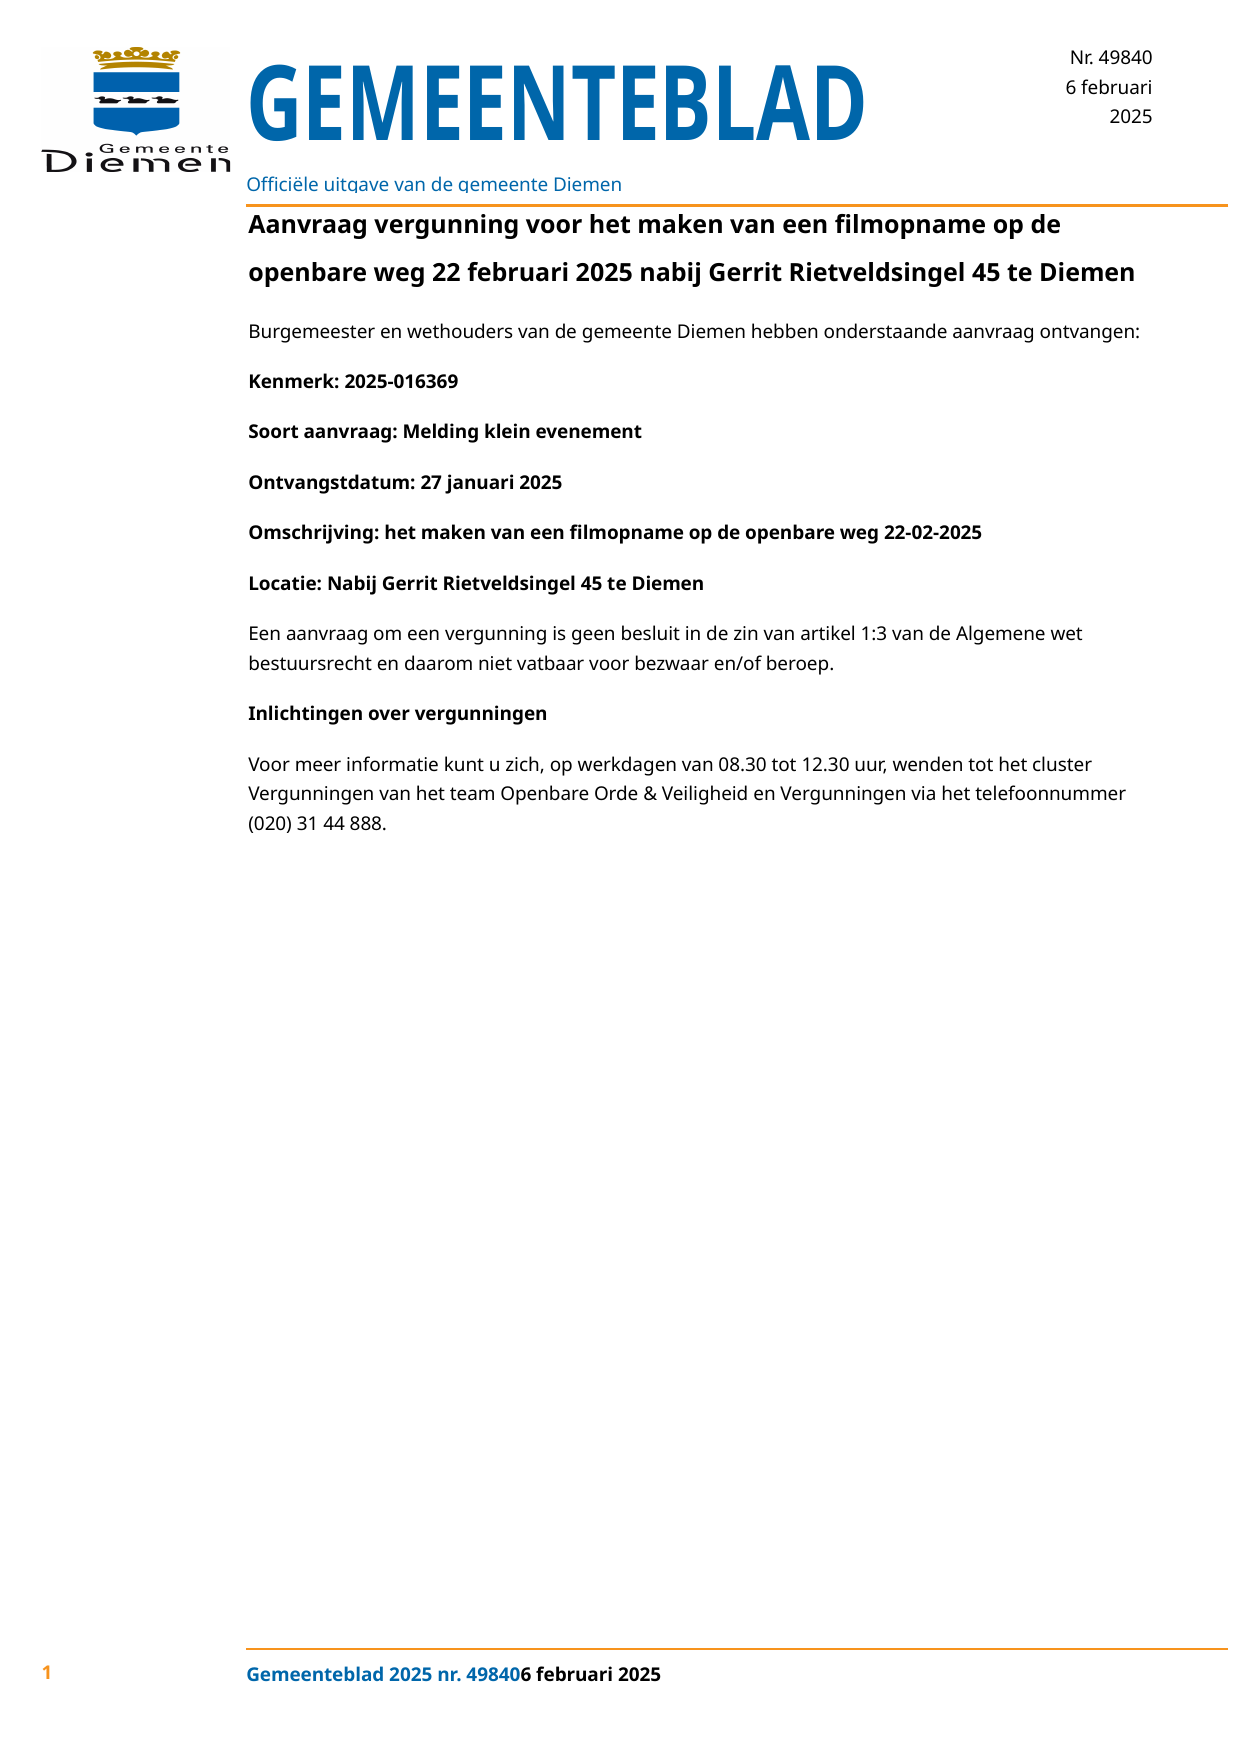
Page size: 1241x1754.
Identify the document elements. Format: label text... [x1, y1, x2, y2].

text Burgemeester en wethouders van de gemeente Diemen hebben onderstaande aanvraag ontvangen: [248, 318, 1152, 344]
text Inlichtingen over vergunningen [248, 700, 1152, 726]
text Omschrijving: het maken van een filmopname op de openbare weg 22-02-2025 [248, 519, 1152, 545]
text Ontvangstdatum: 27 januari 2025 [248, 469, 1152, 495]
text Soort aanvraag: Melding klein evenement [248, 419, 1152, 444]
text Een aanvraag om een vergunning is geen besluit in de zin van artikel 1:3 van de Algemene wet bestuursrecht en daarom niet vatbaar voor bezwaar en/of beroep. [248, 620, 1152, 676]
text Locatie: Nabij Gerrit Rietveldsingel 45 te Diemen [248, 570, 1152, 596]
text Aanvraag vergunning voor het maken van een filmopname op de openbare weg 22 februari 2025 nabij Gerrit Rietveldsingel 45 te Diemen [248, 207, 1152, 288]
text Voor meer informatie kunt u zich, op werkdagen van 08.30 tot 12.30 uur, wenden tot het cluster Vergunningen van het team Openbare Orde & Veiligheid en Vergunningen via het telefoonnummer (020) 31 44 888. [248, 751, 1152, 836]
picture [41, 47, 231, 172]
text Kenmerk: 2025-016369 [248, 368, 1152, 394]
